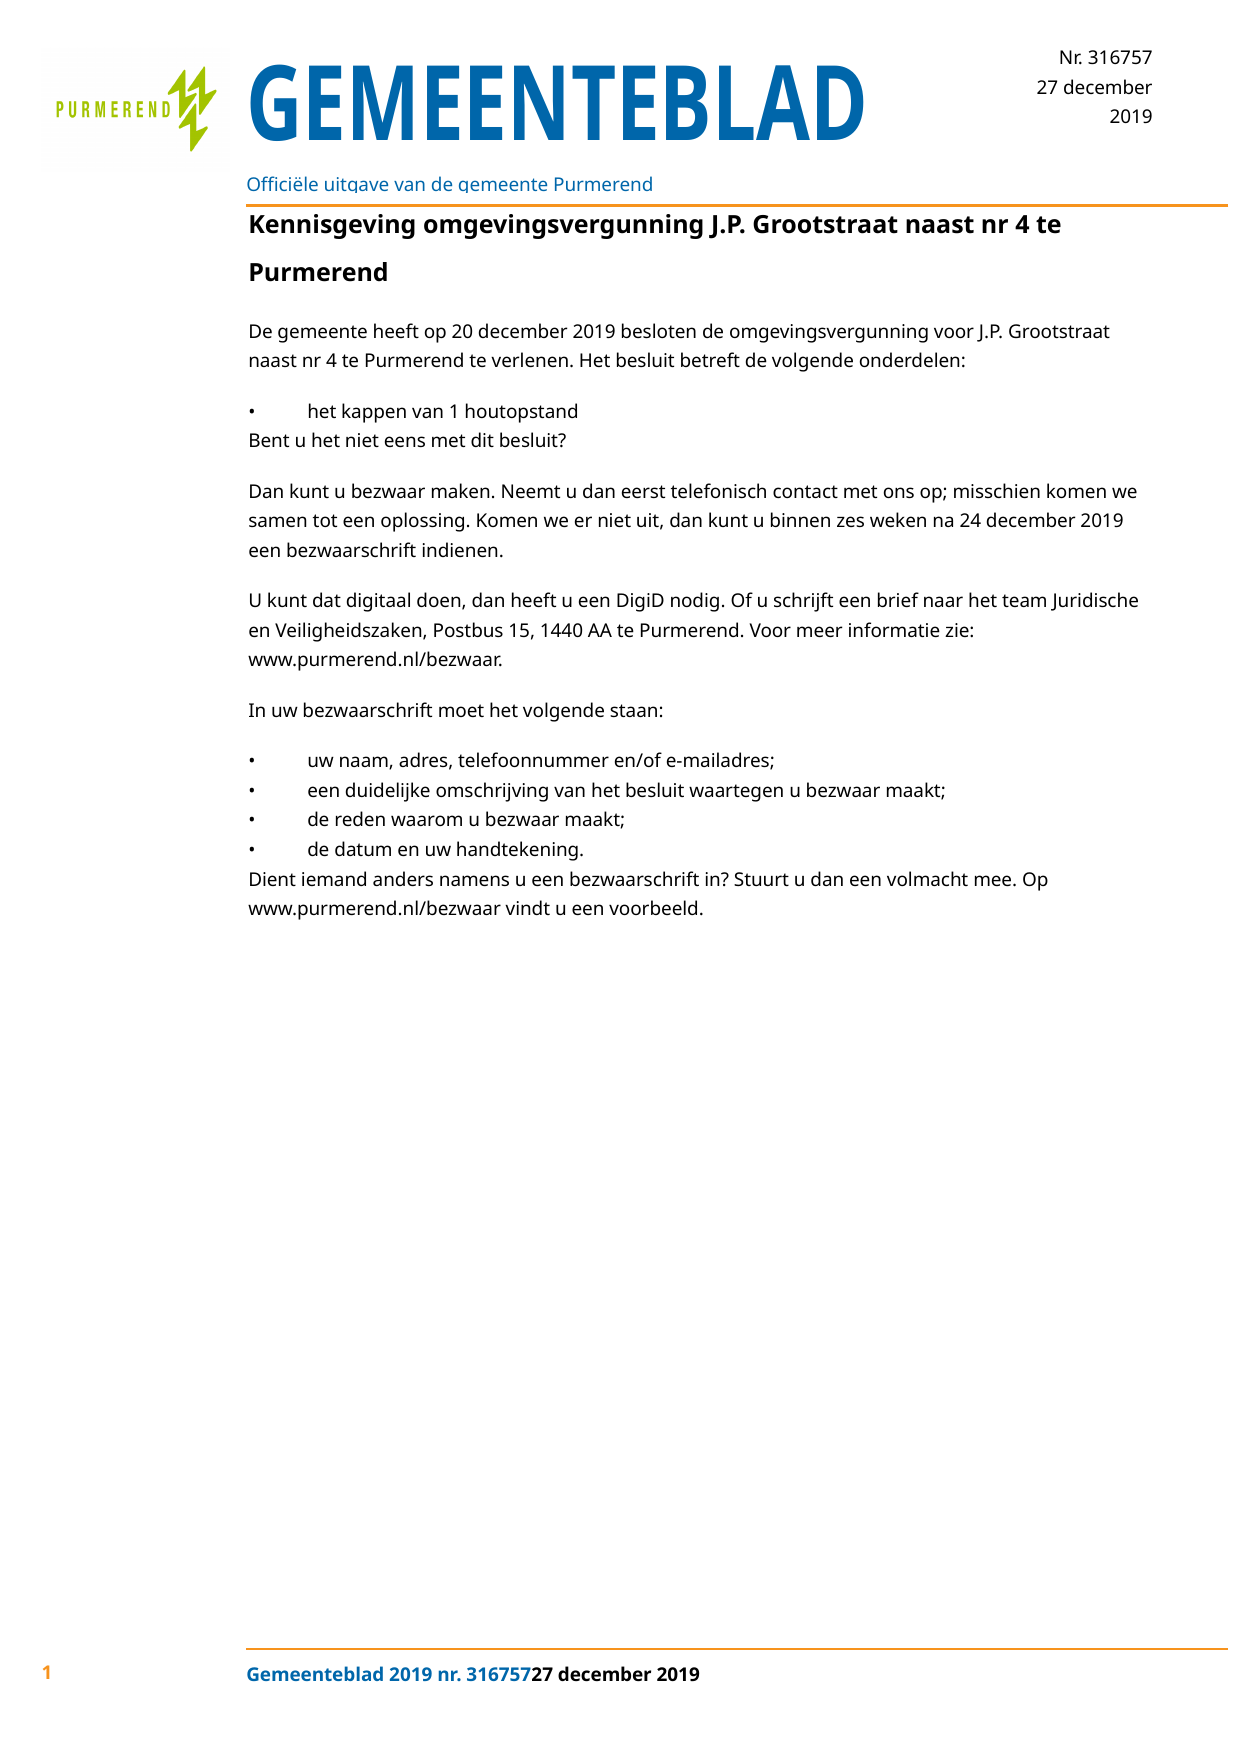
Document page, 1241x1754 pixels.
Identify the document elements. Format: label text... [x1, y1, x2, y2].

text U kunt dat digitaal doen, dan heeft u een DigiD nodig. Of u schrijft een brief naar het team Juridische en Veiligheidszaken, Postbus 15, 1440 AA te Purmerend. Voor meer informatie zie: www.purmerend.nl/bezwaar. [248, 587, 1152, 672]
list de reden waarom u bezwaar maakt; [248, 807, 1152, 832]
text Bent u het niet eens met dit besluit? [248, 427, 1152, 453]
picture [41, 47, 231, 172]
list een duidelijke omschrijving van het besluit waartegen u bezwaar maakt; [248, 777, 1152, 803]
text Dient iemand anders namens u een bezwaarschrift in? Stuurt u dan een volmacht mee. Op www.purmerend.nl/bezwaar vindt u een voorbeeld. [248, 866, 1152, 921]
list het kappen van 1 houtopstand [248, 398, 1152, 424]
text De gemeente heeft op 20 december 2019 besloten de omgevingsvergunning voor J.P. Grootstraat naast nr 4 te Purmerend te verlenen. Het besluit betreft de volgende onderdelen: [248, 318, 1152, 373]
list uw naam, adres, telefoonnummer en/of e-mailadres; [248, 747, 1152, 773]
list de datum en uw handtekening. [248, 836, 1152, 862]
text Dan kunt u bezwaar maken. Neemt u dan eerst telefonisch contact met ons op; misschien komen we samen tot een oplossing. Komen we er niet uit, dan kunt u binnen zes weken na 24 december 2019 een bezwaarschrift indienen. [248, 478, 1152, 563]
text In uw bezwaarschrift moet het volgende staan: [248, 697, 1152, 723]
text Kennisgeving omgevingsvergunning J.P. Grootstraat naast nr 4 te Purmerend [248, 207, 1152, 288]
